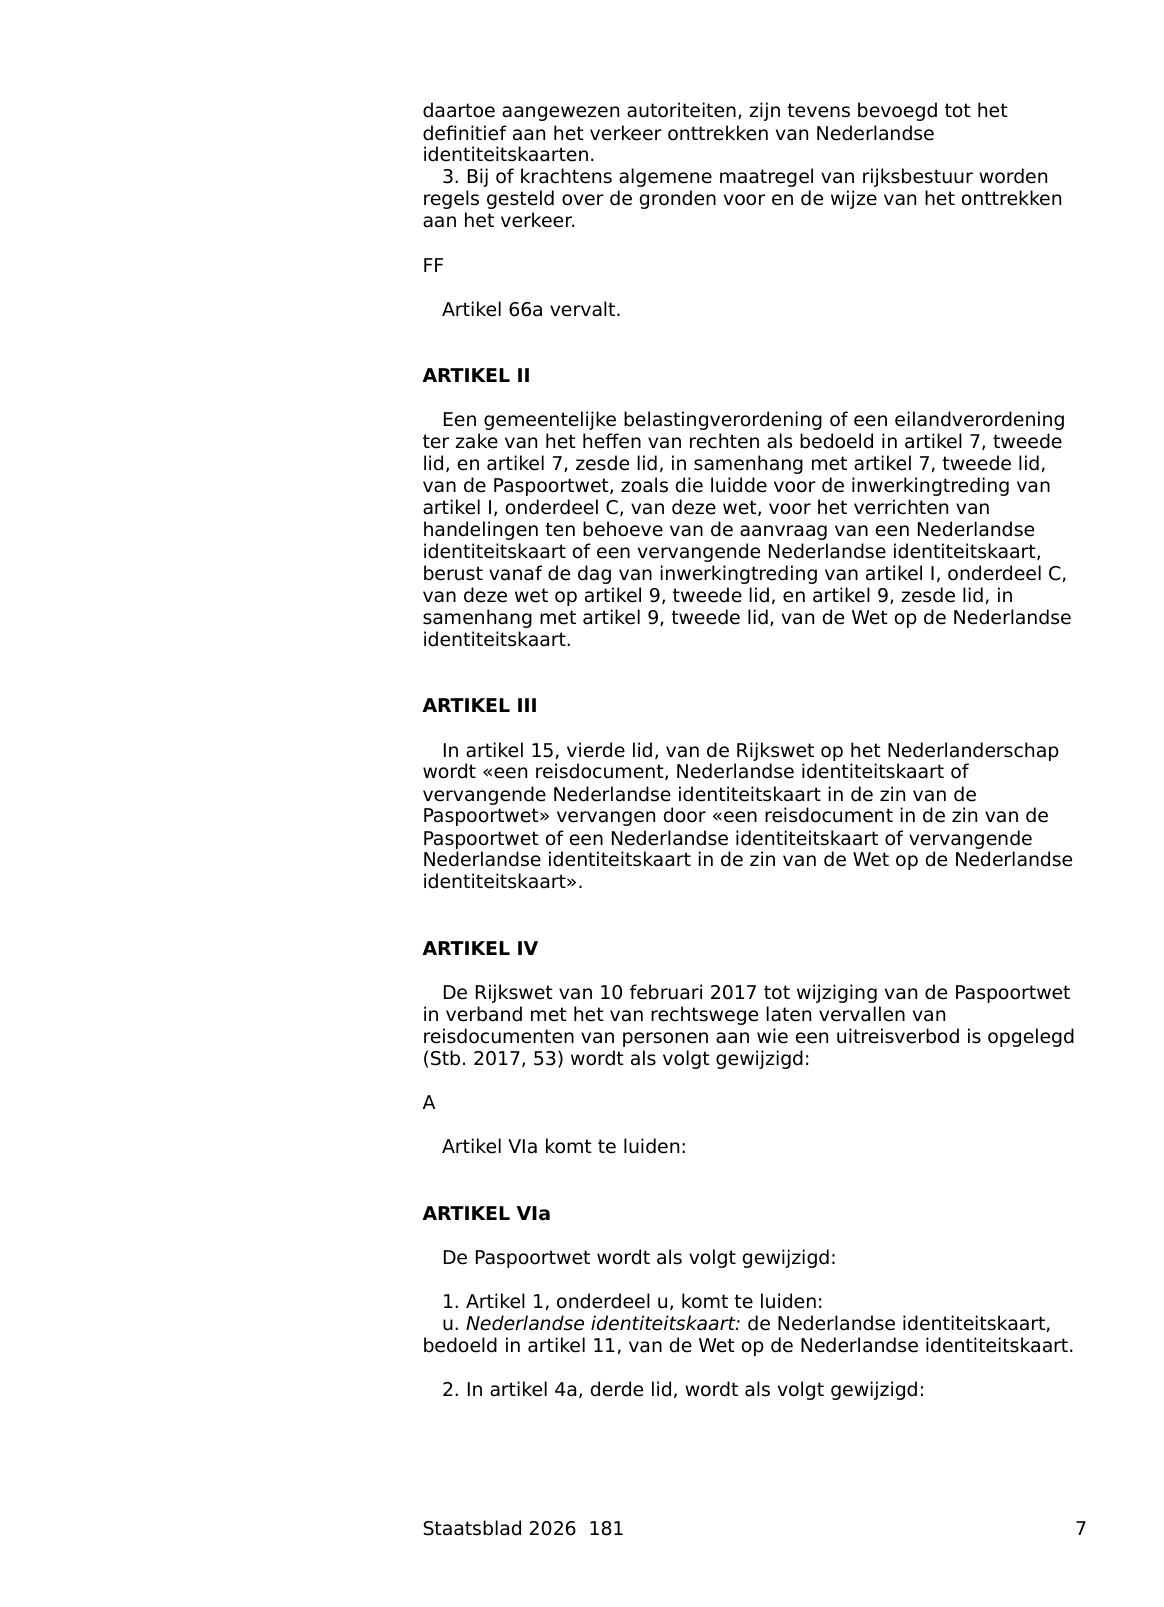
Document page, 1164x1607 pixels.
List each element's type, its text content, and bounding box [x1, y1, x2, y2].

text De Rijkswet van 10 februari 2017 tot wijziging van de Paspoortwet in verband met het van rechtswege laten vervallen van reisdocumenten van personen aan wie een uitreisverbod is opgelegd (Stb. 2017, 53) wordt als volgt gewijzigd: [422, 982, 1087, 1070]
text u. Nederlandse identiteitskaart: de Nederlandse identiteitskaart, bedoeld in artikel 11, van de Wet op de Nederlandse identiteitskaart. [422, 1313, 1087, 1357]
text FF [422, 254, 1087, 276]
subtitle ARTIKEL IV [422, 938, 1087, 960]
subtitle ARTIKEL II [422, 365, 1087, 387]
text In artikel 15, vierde lid, van de Rijkswet op het Nederlanderschap wordt «een reisdocument, Nederlandse identiteitskaart of vervangende Nederlandse identiteitskaart in de zin van de Paspoortwet» vervangen door «een reisdocument in de zin van de Paspoortwet of een Nederlandse identiteitskaart of vervangende Nederlandse identiteitskaart in de zin van de Wet op de Nederlandse identiteitskaart». [422, 739, 1087, 893]
text 2. In artikel 4a, derde lid, wordt als volgt gewijzigd: [422, 1379, 1087, 1401]
text De Paspoortwet wordt als volgt gewijzigd: [422, 1247, 1087, 1269]
text 3. Bij of krachtens algemene maatregel van rijksbestuur worden regels gesteld over de gronden voor en de wijze van het onttrekken aan het verkeer. [422, 166, 1087, 232]
subtitle ARTIKEL III [422, 695, 1087, 717]
text Artikel VIa komt te luiden: [422, 1136, 1087, 1158]
text Een gemeentelijke belastingverordening of een eilandverordening ter zake van het heffen van rechten als bedoeld in artikel 7, tweede lid, en artikel 7, zesde lid, in samenhang met artikel 7, tweede lid, van de Paspoortwet, zoals die luidde voor de inwerkingtreding van artikel I, onderdeel C, van deze wet, voor het verrichten van handelingen ten behoeve van de aanvraag van een Nederlandse identiteitskaart of een vervangende Nederlandse identiteitskaart, berust vanaf de dag van inwerkingtreding van artikel I, onderdeel C, van deze wet op artikel 9, tweede lid, en artikel 9, zesde lid, in samenhang met artikel 9, tweede lid, van de Wet op de Nederlandse identiteitskaart. [422, 409, 1087, 651]
text 1. Artikel 1, onderdeel u, komt te luiden: [422, 1291, 1087, 1313]
subtitle ARTIKEL VIa [422, 1202, 1087, 1224]
text A [422, 1092, 1087, 1114]
text daartoe aangewezen autoriteiten, zijn tevens bevoegd tot het definitief aan het verkeer onttrekken van Nederlandse identiteitskaarten. [422, 100, 1087, 166]
text Artikel 66a vervalt. [422, 299, 1087, 321]
